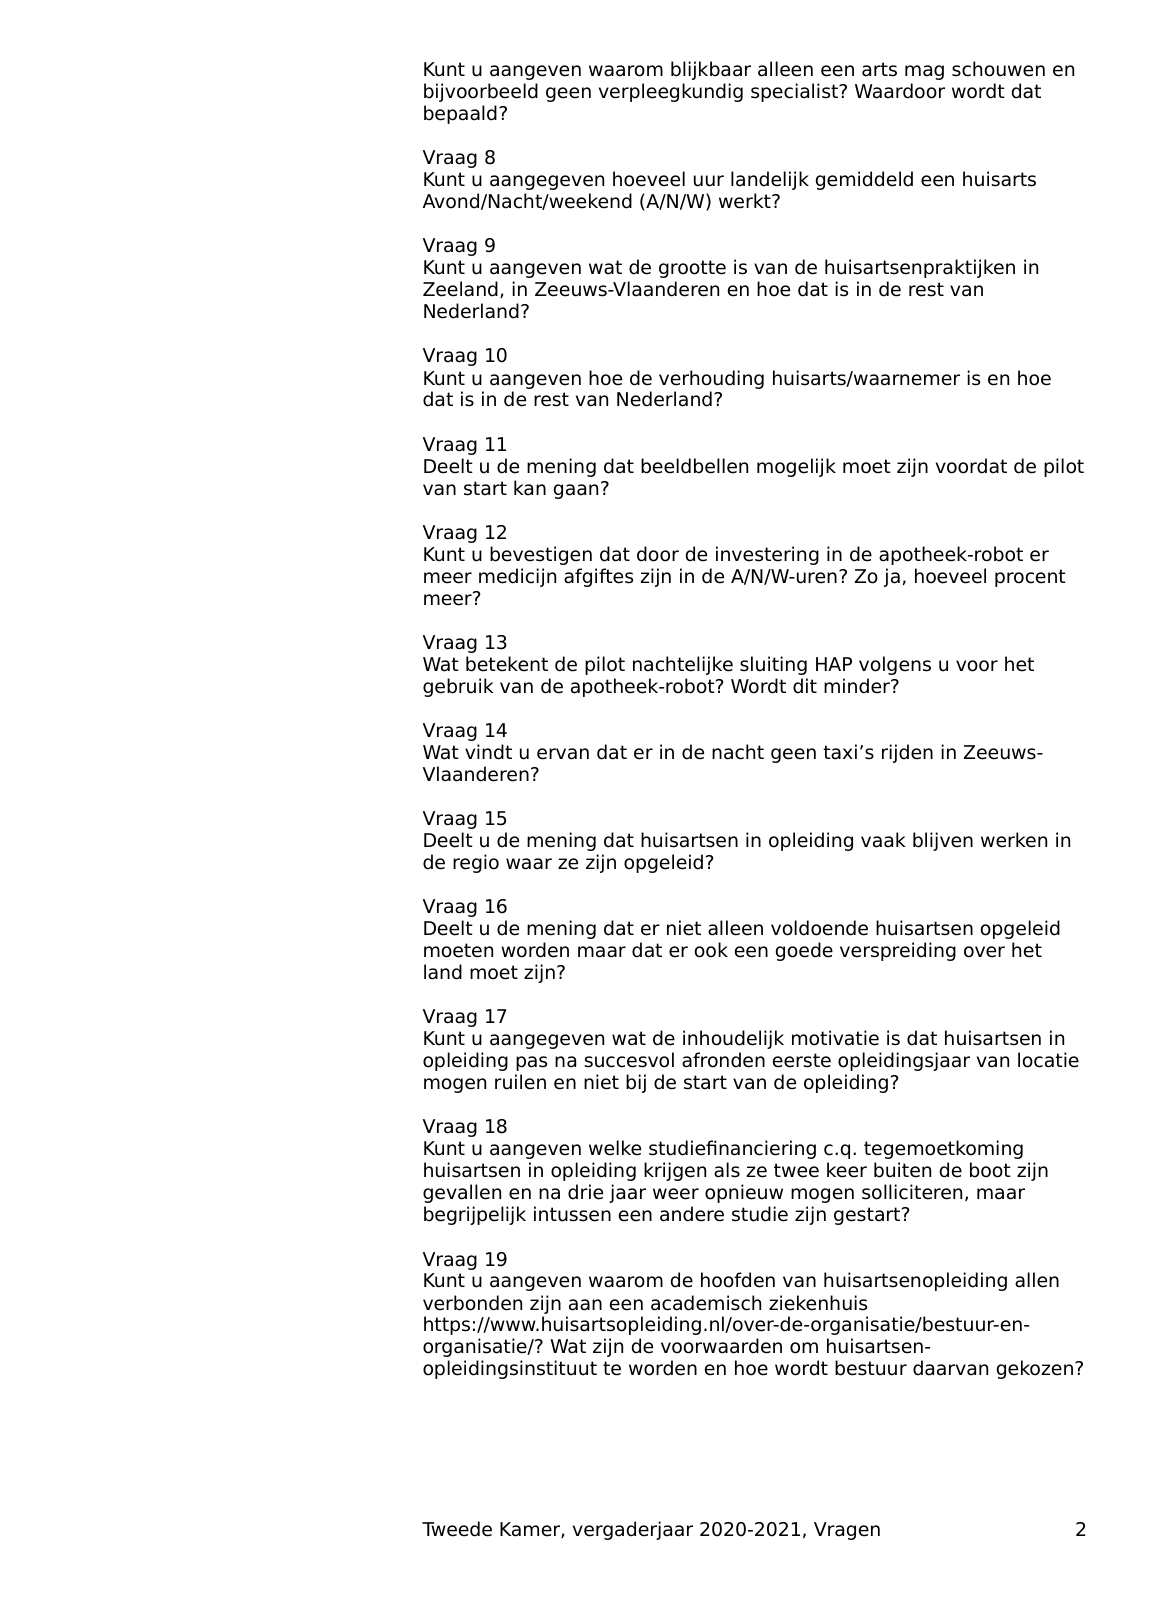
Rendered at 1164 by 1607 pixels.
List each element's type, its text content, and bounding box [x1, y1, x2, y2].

text Vraag 13 [422, 632, 1087, 654]
text Kunt u aangeven waarom blijkbaar alleen een arts mag schouwen en bijvoorbeeld geen verpleegkundig specialist? Waardoor wordt dat bepaald? [422, 59, 1087, 125]
text Kunt u aangeven welke studiefinanciering c.q. tegemoetkoming huisartsen in opleiding krijgen als ze twee keer buiten de boot zijn gevallen en na drie jaar weer opnieuw mogen solliciteren, maar begrijpelijk intussen een andere studie zijn gestart? [422, 1138, 1087, 1226]
text Vraag 10 [422, 345, 1087, 367]
text Vraag 17 [422, 1006, 1087, 1028]
text Kunt u aangeven hoe de verhouding huisarts/waarnemer is en hoe dat is in de rest van Nederland? [422, 367, 1087, 411]
text Vraag 19 [422, 1248, 1087, 1270]
text Kunt u bevestigen dat door de investering in de apotheek-robot er meer medicijn afgiftes zijn in de A/N/W-uren? Zo ja, hoeveel procent meer? [422, 544, 1087, 609]
text Deelt u de mening dat er niet alleen voldoende huisartsen opgeleid moeten worden maar dat er ook een goede verspreiding over het land moet zijn? [422, 918, 1087, 984]
text Vraag 18 [422, 1116, 1087, 1138]
text Kunt u aangegeven hoeveel uur landelijk gemiddeld een huisarts Avond/Nacht/weekend (A/N/W) werkt? [422, 169, 1087, 213]
text Vraag 15 [422, 808, 1087, 830]
text Vraag 16 [422, 896, 1087, 918]
text Deelt u de mening dat beeldbellen mogelijk moet zijn voordat de pilot van start kan gaan? [422, 456, 1087, 499]
text Vraag 12 [422, 522, 1087, 544]
text Vraag 9 [422, 235, 1087, 257]
text Wat vindt u ervan dat er in de nacht geen taxi’s rijden in Zeeuws-Vlaanderen? [422, 742, 1087, 786]
text Wat betekent de pilot nachtelijke sluiting HAP volgens u voor het gebruik van de apotheek-robot? Wordt dit minder? [422, 654, 1087, 698]
text Deelt u de mening dat huisartsen in opleiding vaak blijven werken in de regio waar ze zijn opgeleid? [422, 830, 1087, 874]
text Vraag 8 [422, 147, 1087, 169]
text Kunt u aangegeven wat de inhoudelijk motivatie is dat huisartsen in opleiding pas na succesvol afronden eerste opleidingsjaar van locatie mogen ruilen en niet bij de start van de opleiding? [422, 1028, 1087, 1094]
text Kunt u aangeven waarom de hoofden van huisartsenopleiding allen verbonden zijn aan een academisch ziekenhuis https://www.huisartsopleiding.nl/over-de-organisatie/bestuur-en-organisatie/? Wat zijn de voorwaarden om huisartsen-opleidingsinstituut te worden en hoe wordt bestuur daarvan gekozen? [422, 1270, 1087, 1380]
text Kunt u aangeven wat de grootte is van de huisartsenpraktijken in Zeeland, in Zeeuws-Vlaanderen en hoe dat is in de rest van Nederland? [422, 257, 1087, 323]
text Vraag 14 [422, 720, 1087, 742]
text Vraag 11 [422, 433, 1087, 456]
